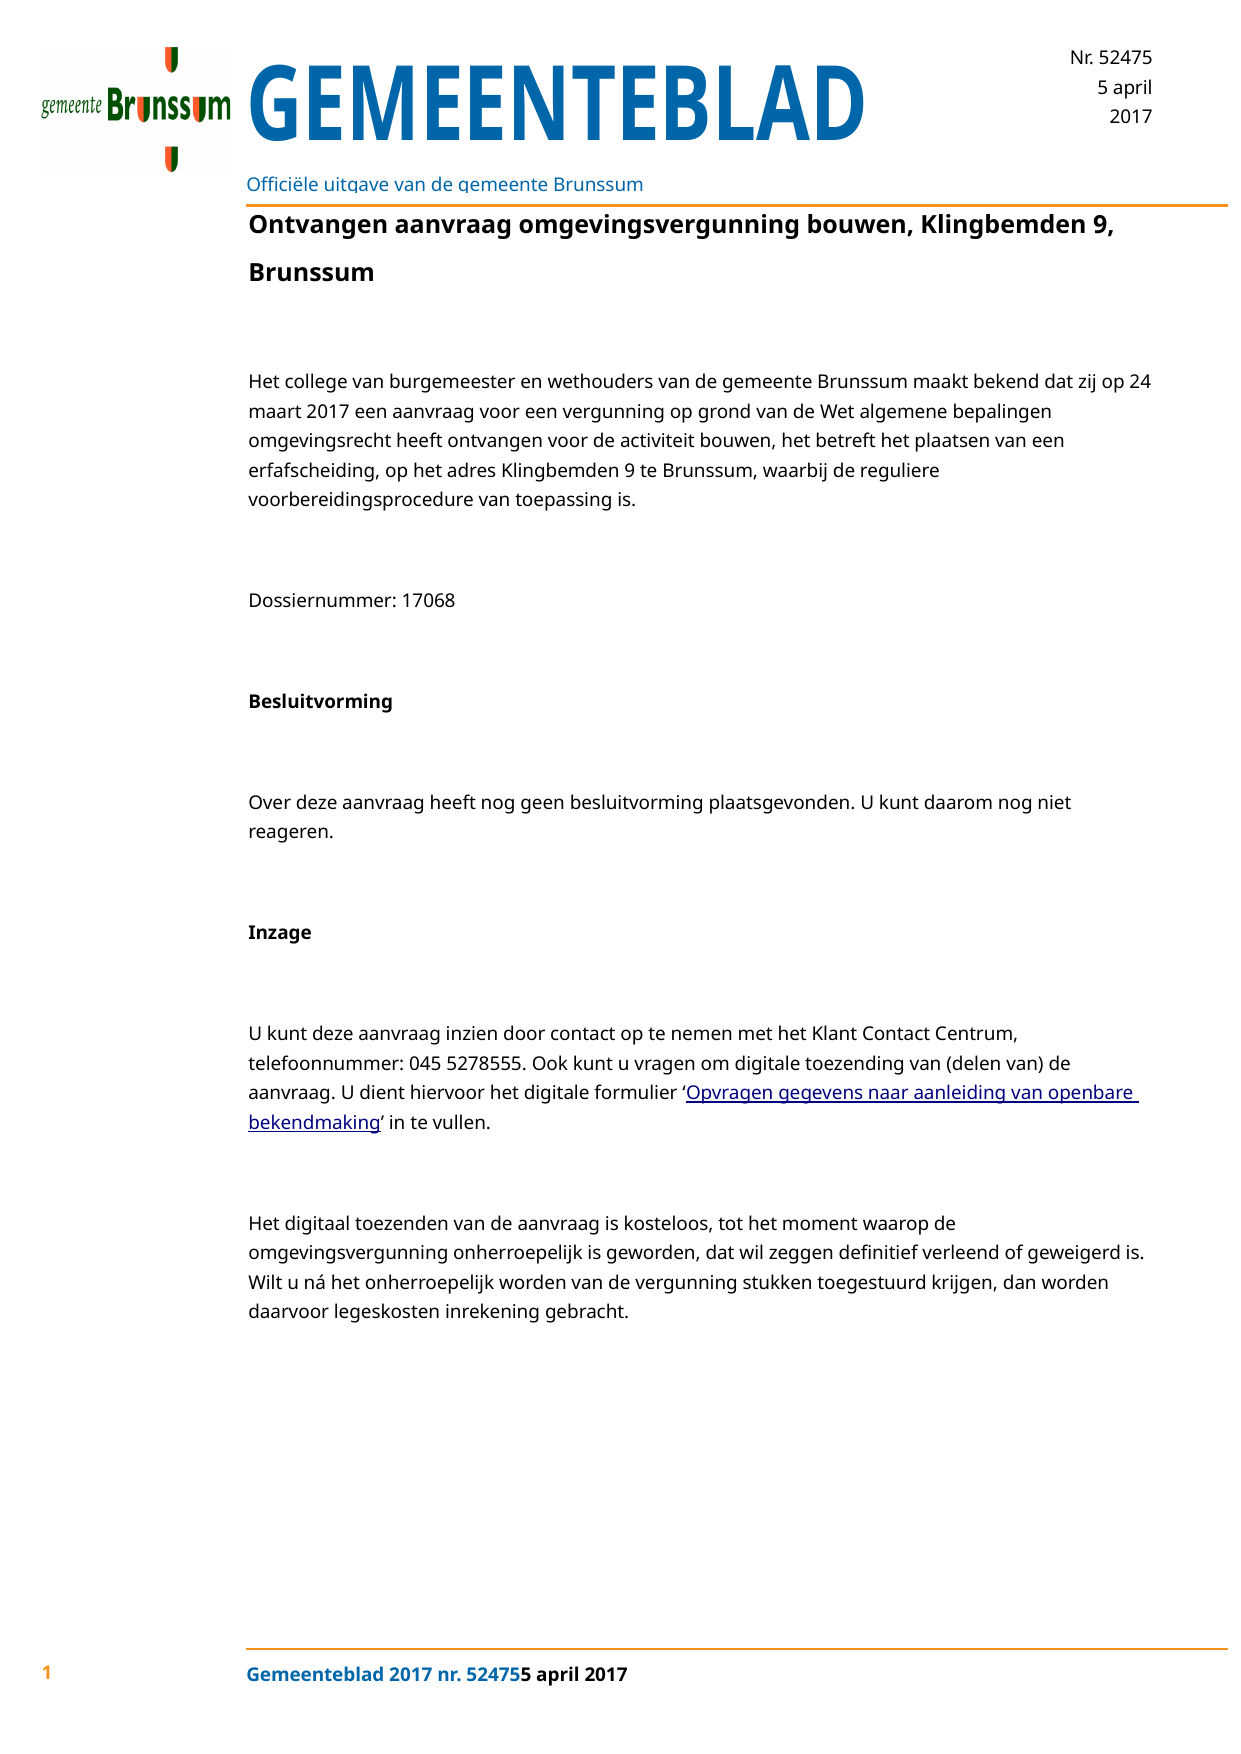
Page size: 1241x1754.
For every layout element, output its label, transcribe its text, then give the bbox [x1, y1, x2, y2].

text Besluitvorming [248, 688, 1152, 714]
text Het college van burgemeester en wethouders van de gemeente Brunssum maakt bekend dat zij op 24 maart 2017 een aanvraag voor een vergunning op grond van de Wet algemene bepalingen omgevingsrecht heeft ontvangen voor de activiteit bouwen, het betreft het plaatsen van een erfafscheiding, op het adres Klingbemden 9 te Brunssum, waarbij de reguliere voorbereidingsprocedure van toepassing is. [248, 368, 1152, 512]
text Het digitaal toezenden van de aanvraag is kosteloos, tot het moment waarop de omgevingsvergunning onherroepelijk is geworden, dat wil zeggen definitief verleend of geweigerd is. Wilt u ná het onherroepelijk worden van de vergunning stukken toegestuurd krijgen, dan worden daarvoor legeskosten inrekening gebracht. [248, 1210, 1152, 1324]
text Dossiernummer: 17068 [248, 587, 1152, 613]
text Ontvangen aanvraag omgevingsvergunning bouwen, Klingbemden 9, Brunssum [248, 207, 1152, 288]
text U kunt deze aanvraag inzien door contact op te nemen met het Klant Contact Centrum, telefoonnummer: 045 5278555. Ook kunt u vragen om digitale toezending van (delen van) de aanvraag. U dient hiervoor het digitale formulier ‘Opvragen gegevens naar aanleiding van openbare bekendmaking’ in te vullen. [248, 1020, 1152, 1135]
text Over deze aanvraag heeft nog geen besluitvorming plaatsgevonden. U kunt daarom nog niet reageren. [248, 789, 1152, 844]
picture [41, 47, 231, 172]
text Inzage [248, 919, 1152, 945]
